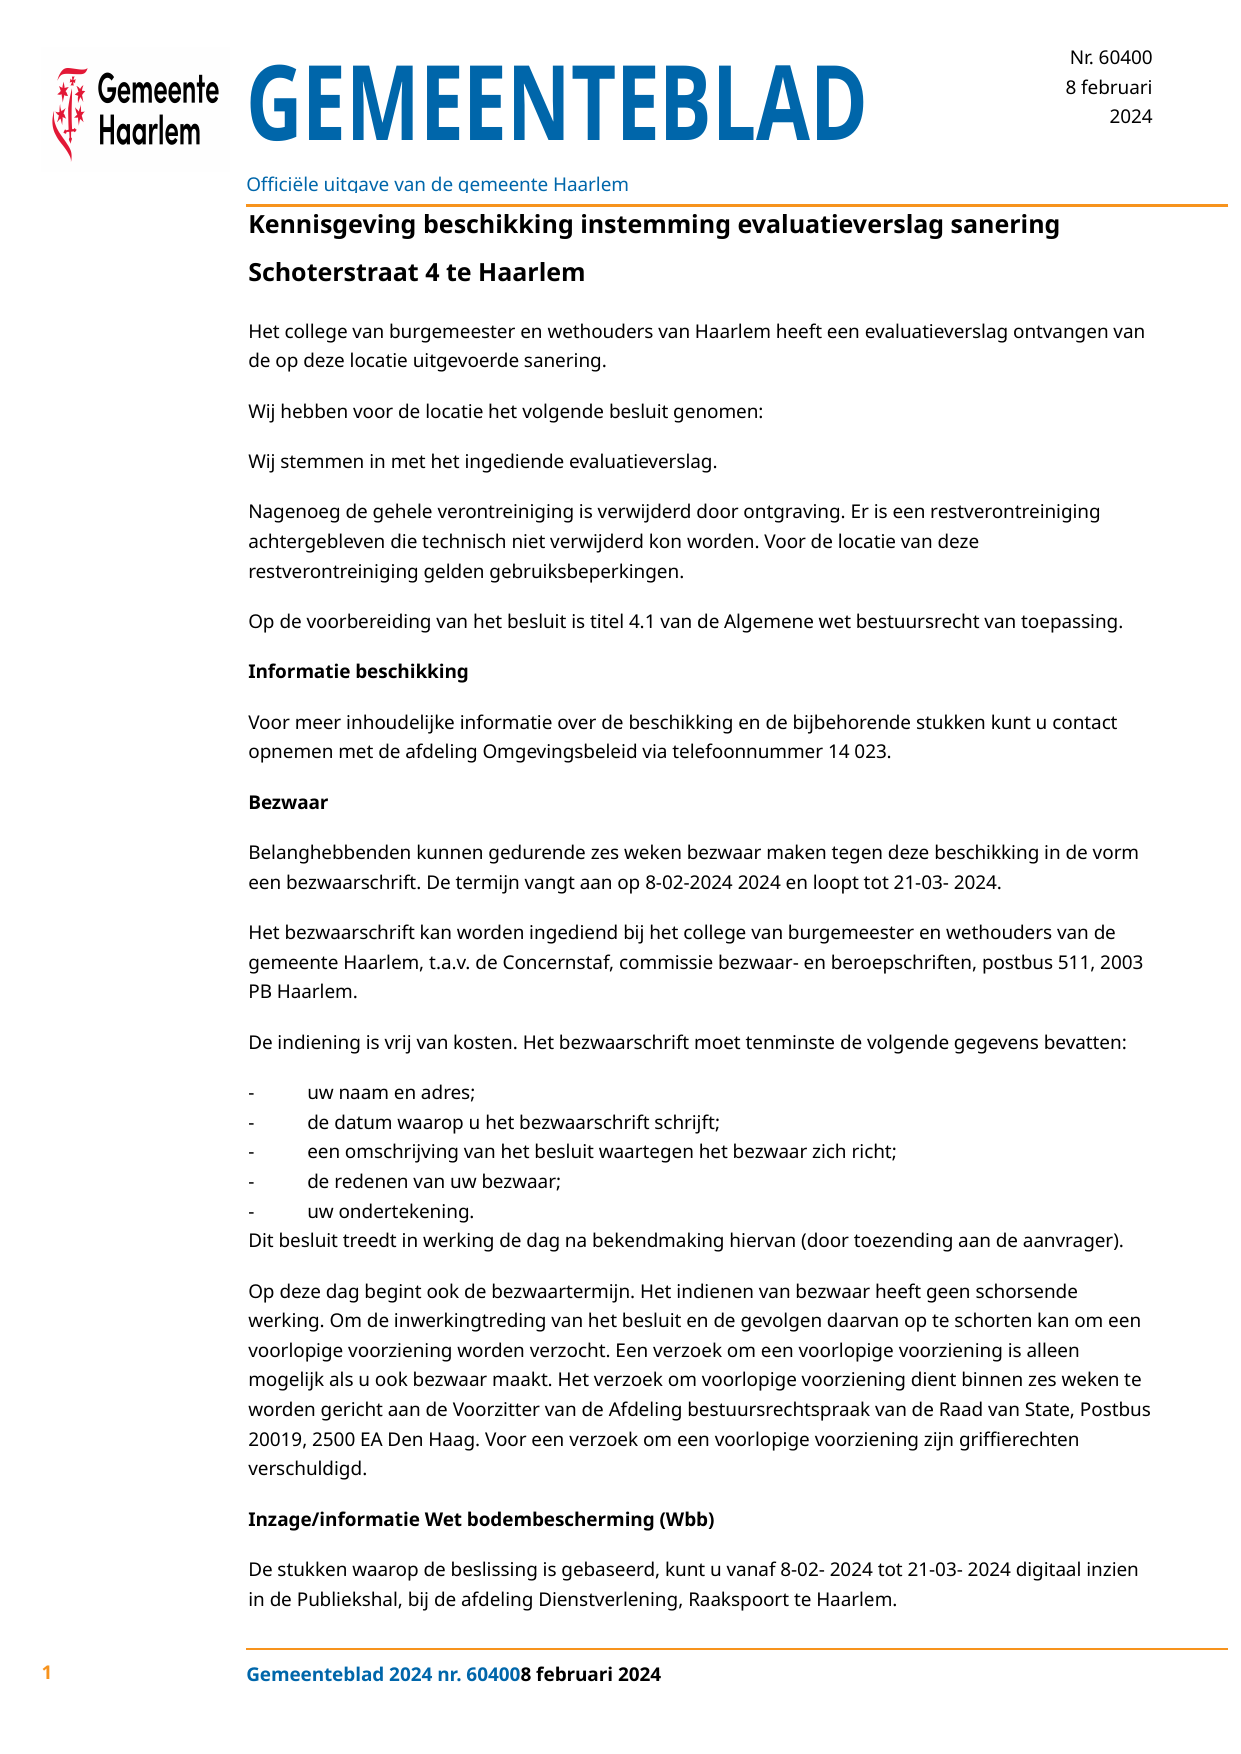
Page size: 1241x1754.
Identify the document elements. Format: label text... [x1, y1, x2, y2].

text Belanghebbenden kunnen gedurende zes weken bezwaar maken tegen deze beschikking in de vorm een bezwaarschrift. De termijn vangt aan op 8-02-2024 2024 en loopt tot 21-03- 2024. [248, 839, 1152, 895]
picture [41, 47, 231, 172]
text Nagenoeg de gehele verontreiniging is verwijderd door ontgraving. Er is een restverontreiniging achtergebleven die technisch niet verwijderd kon worden. Voor de locatie van deze restverontreiniging gelden gebruiksbeperkingen. [248, 499, 1152, 584]
text Op de voorbereiding van het besluit is titel 4.1 van de Algemene wet bestuursrecht van toepassing. [248, 608, 1152, 634]
list uw naam en adres; [248, 1079, 1152, 1105]
text Het college van burgemeester en wethouders van Haarlem heeft een evaluatieverslag ontvangen van de op deze locatie uitgevoerde sanering. [248, 318, 1152, 373]
text Inzage/informatie Wet bodembescherming (Wbb) [248, 1506, 1152, 1532]
text De indiening is vrij van kosten. Het bezwaarschrift moet tenminste de volgende gegevens bevatten: [248, 1029, 1152, 1055]
text Het bezwaarschrift kan worden ingediend bij het college van burgemeester en wethouders van de gemeente Haarlem, t.a.v. de Concernstaf, commissie bezwaar- en beroepschriften, postbus 511, 2003 PB Haarlem. [248, 919, 1152, 1004]
text Bezwaar [248, 789, 1152, 815]
text Dit besluit treedt in werking de dag na bekendmaking hiervan (door toezending aan de aanvrager). [248, 1227, 1152, 1253]
list uw ondertekening. [248, 1198, 1152, 1224]
text Wij stemmen in met het ingediende evaluatieverslag. [248, 448, 1152, 474]
text Op deze dag begint ook de bezwaartermijn. Het indienen van bezwaar heeft geen schorsende werking. Om de inwerkingtreding van het besluit en de gevolgen daarvan op te schorten kan om een voorlopige voorziening worden verzocht. Een verzoek om een voorlopige voorziening is alleen mogelijk als u ook bezwaar maakt. Het verzoek om voorlopige voorziening dient binnen zes weken te worden gericht aan de Voorzitter van de Afdeling bestuursrechtspraak van de Raad van State, Postbus 20019, 2500 EA Den Haag. Voor een verzoek om een voorlopige voorziening zijn griffierechten verschuldigd. [248, 1278, 1152, 1481]
text De stukken waarop de beslissing is gebaseerd, kunt u vanaf 8-02- 2024 tot 21-03- 2024 digitaal inzien in de Publiekshal, bij de afdeling Dienstverlening, Raakspoort te Haarlem. [248, 1556, 1152, 1612]
text Voor meer inhoudelijke informatie over de beschikking en de bijbehorende stukken kunt u contact opnemen met de afdeling Omgevingsbeleid via telefoonnummer 14 023. [248, 709, 1152, 764]
text Wij hebben voor de locatie het volgende besluit genomen: [248, 398, 1152, 424]
text Informatie beschikking [248, 659, 1152, 684]
list de redenen van uw bezwaar; [248, 1168, 1152, 1194]
text Kennisgeving beschikking instemming evaluatieverslag sanering Schoterstraat 4 te Haarlem [248, 207, 1152, 288]
list de datum waarop u het bezwaarschrift schrijft; [248, 1109, 1152, 1135]
list een omschrijving van het besluit waartegen het bezwaar zich richt; [248, 1139, 1152, 1164]
